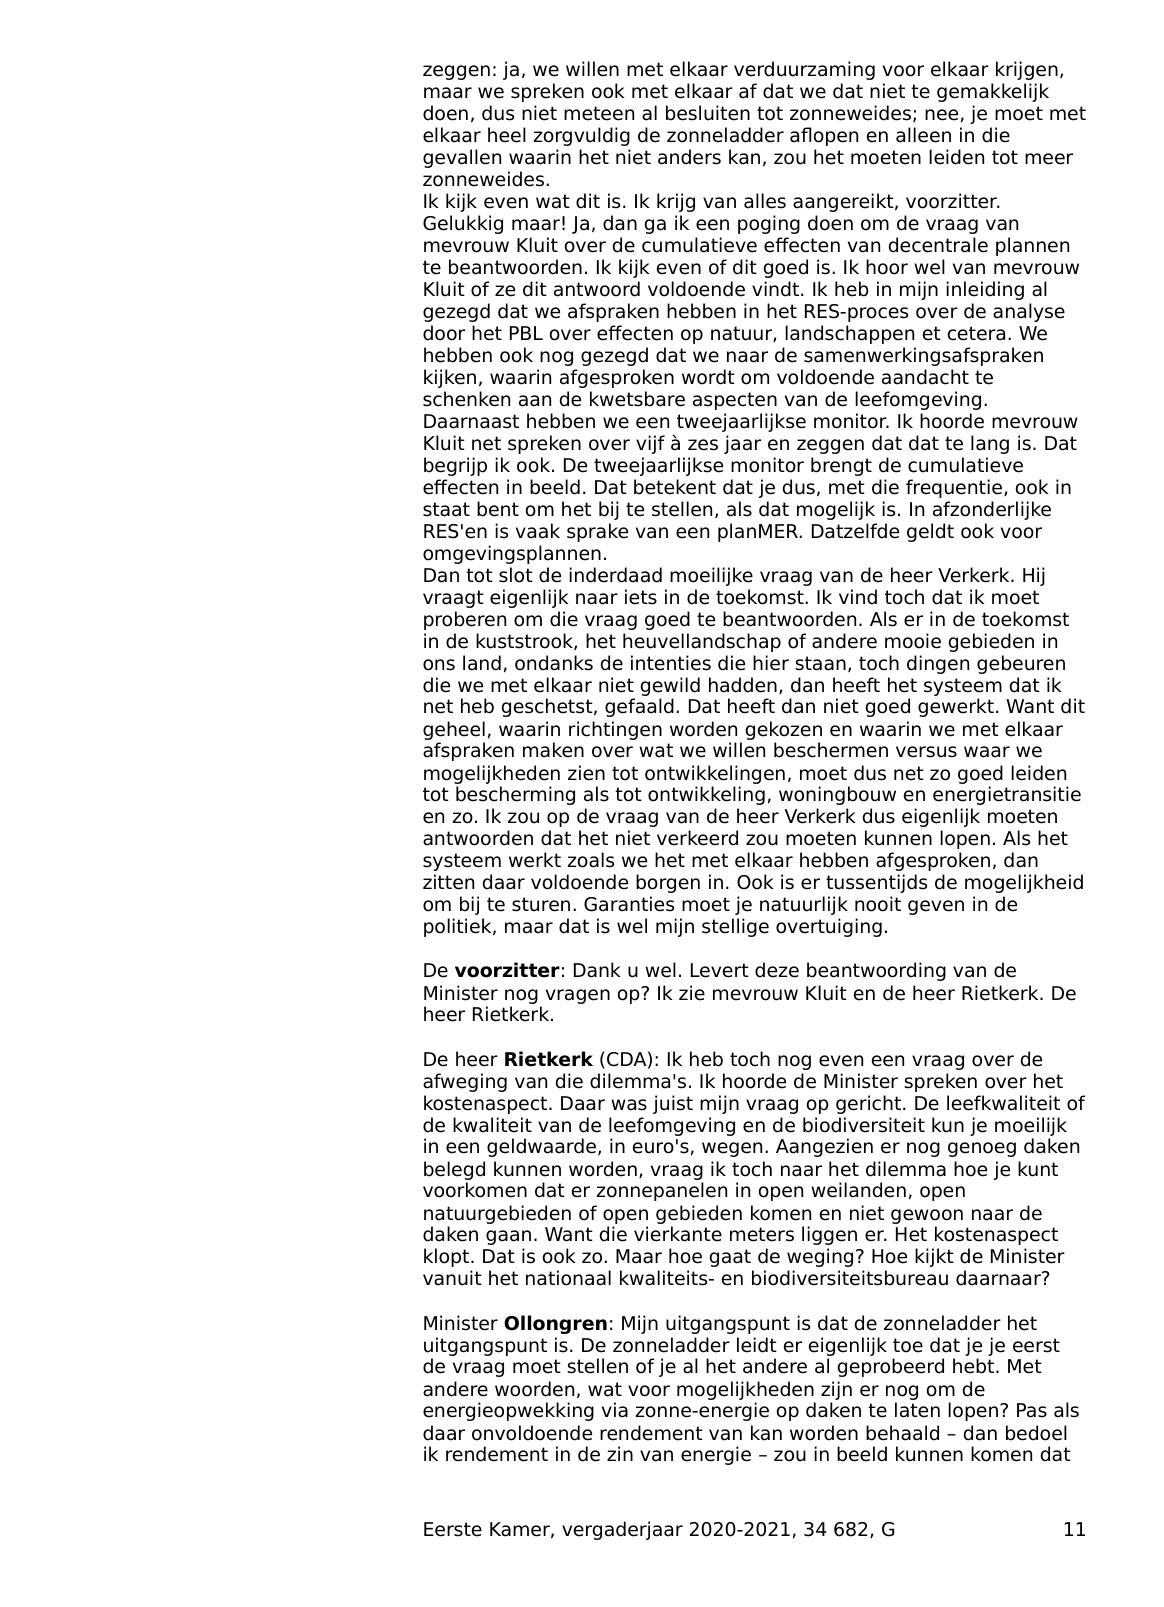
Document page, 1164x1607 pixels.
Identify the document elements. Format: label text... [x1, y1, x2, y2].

text Ik kijk even wat dit is. Ik krijg van alles aangereikt, voorzitter. Gelukkig maar! Ja, dan ga ik een poging doen om de vraag van mevrouw Kluit over de cumulatieve effecten van decentrale plannen te beantwoorden. Ik kijk even of dit goed is. Ik hoor wel van mevrouw Kluit of ze dit antwoord voldoende vindt. Ik heb in mijn inleiding al gezegd dat we afspraken hebben in het RES-proces over de analyse door het PBL over effecten op natuur, landschappen et cetera. We hebben ook nog gezegd dat we naar de samenwerkingsafspraken kijken, waarin afgesproken wordt om voldoende aandacht te schenken aan de kwetsbare aspecten van de leefomgeving. Daarnaast hebben we een tweejaarlijkse monitor. Ik hoorde mevrouw Kluit net spreken over vijf à zes jaar en zeggen dat dat te lang is. Dat begrijp ik ook. De tweejaarlijkse monitor brengt de cumulatieve effecten in beeld. Dat betekent dat je dus, met die frequentie, ook in staat bent om het bij te stellen, als dat mogelijk is. In afzonderlijke RES'en is vaak sprake van een planMER. Datzelfde geldt ook voor omgevingsplannen. [422, 191, 1087, 564]
text Dan tot slot de inderdaad moeilijke vraag van de heer Verkerk. Hij vraagt eigenlijk naar iets in de toekomst. Ik vind toch dat ik moet proberen om die vraag goed te beantwoorden. Als er in de toekomst in de kuststrook, het heuvellandschap of andere mooie gebieden in ons land, ondanks de intenties die hier staan, toch dingen gebeuren die we met elkaar niet gewild hadden, dan heeft het systeem dat ik net heb geschetst, gefaald. Dat heeft dan niet goed gewerkt. Want dit geheel, waarin richtingen worden gekozen en waarin we met elkaar afspraken maken over wat we willen beschermen versus waar we mogelijkheden zien tot ontwikkelingen, moet dus net zo goed leiden tot bescherming als tot ontwikkeling, woningbouw en energietransitie en zo. Ik zou op de vraag van de heer Verkerk dus eigenlijk moeten antwoorden dat het niet verkeerd zou moeten kunnen lopen. Als het systeem werkt zoals we het met elkaar hebben afgesproken, dan zitten daar voldoende borgen in. Ook is er tussentijds de mogelijkheid om bij te sturen. Garanties moet je natuurlijk nooit geven in de politiek, maar dat is wel mijn stellige overtuiging. [422, 564, 1087, 938]
text Minister Ollongren: Mijn uitgangspunt is dat de zonneladder het uitgangspunt is. De zonneladder leidt er eigenlijk toe dat je je eerst de vraag moet stellen of je al het andere al geprobeerd hebt. Met andere woorden, wat voor mogelijkheden zijn er nog om de energieopwekking via zonne-energie op daken te laten lopen? Pas als daar onvoldoende rendement van kan worden behaald – dan bedoel ik rendement in de zin van energie – zou in beeld kunnen komen dat [422, 1312, 1087, 1466]
text De voorzitter: Dank u wel. Levert deze beantwoording van de Minister nog vragen op? Ik zie mevrouw Kluit en de heer Rietkerk. De heer Rietkerk. [422, 960, 1087, 1026]
text zeggen: ja, we willen met elkaar verduurzaming voor elkaar krijgen, maar we spreken ook met elkaar af dat we dat niet te gemakkelijk doen, dus niet meteen al besluiten tot zonneweides; nee, je moet met elkaar heel zorgvuldig de zonneladder aflopen en alleen in die gevallen waarin het niet anders kan, zou het moeten leiden tot meer zonneweides. [422, 59, 1087, 191]
text De heer Rietkerk (CDA): Ik heb toch nog even een vraag over de afweging van die dilemma's. Ik hoorde de Minister spreken over het kostenaspect. Daar was juist mijn vraag op gericht. De leefkwaliteit of de kwaliteit van de leefomgeving en de biodiversiteit kun je moeilijk in een geldwaarde, in euro's, wegen. Aangezien er nog genoeg daken belegd kunnen worden, vraag ik toch naar het dilemma hoe je kunt voorkomen dat er zonnepanelen in open weilanden, open natuurgebieden of open gebieden komen en niet gewoon naar de daken gaan. Want die vierkante meters liggen er. Het kostenaspect klopt. Dat is ook zo. Maar hoe gaat de weging? Hoe kijkt de Minister vanuit het nationaal kwaliteits- en biodiversiteitsbureau daarnaar? [422, 1048, 1087, 1290]
